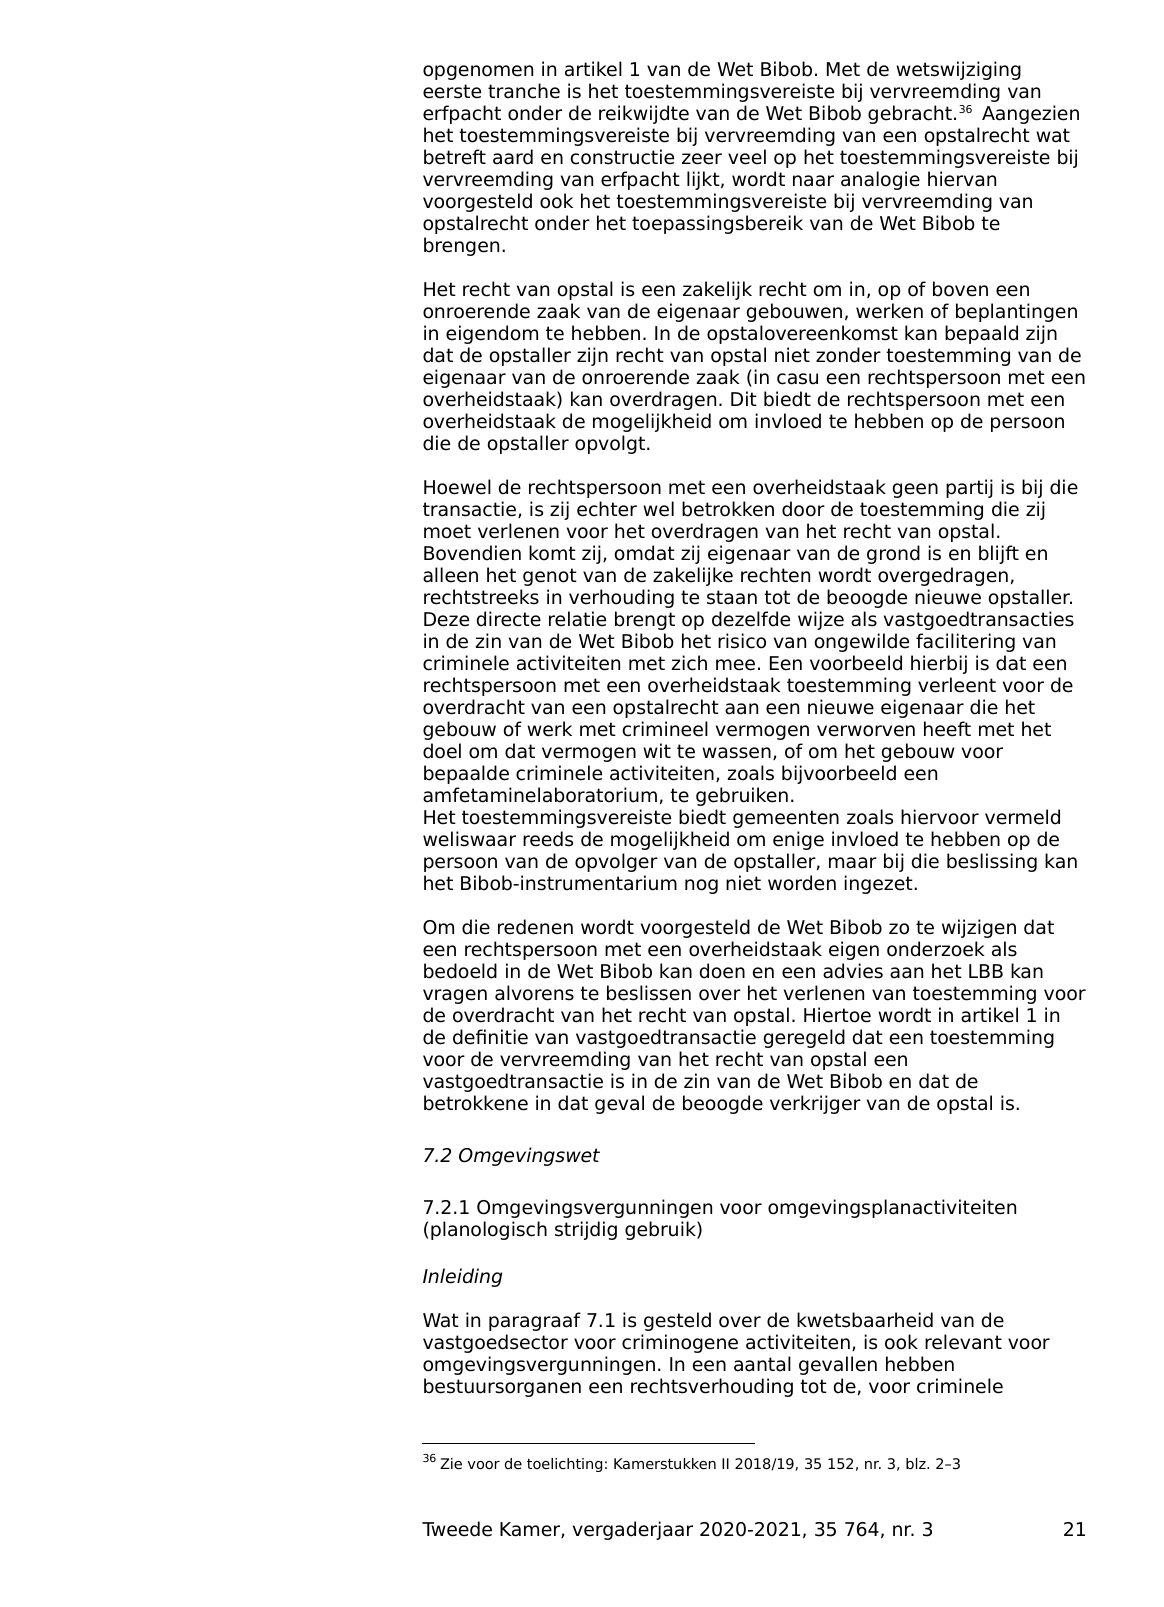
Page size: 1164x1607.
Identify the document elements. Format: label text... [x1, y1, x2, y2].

subtitle 7.2 Omgevingswet [422, 1145, 1087, 1167]
text Hoewel de rechtspersoon met een overheidstaak geen partij is bij die transactie, is zij echter wel betrokken door de toestemming die zij moet verlenen voor het overdragen van het recht van opstal. Bovendien komt zij, omdat zij eigenaar van de grond is en blijft en alleen het genot van de zakelijke rechten wordt overgedragen, rechtstreeks in verhouding te staan tot de beoogde nieuwe opstaller. Deze directe relatie brengt op dezelfde wijze als vastgoedtransacties in de zin van de Wet Bibob het risico van ongewilde facilitering van criminele activiteiten met zich mee. Een voorbeeld hierbij is dat een rechtspersoon met een overheidstaak toestemming verleent voor de overdracht van een opstalrecht aan een nieuwe eigenaar die het gebouw of werk met crimineel vermogen verworven heeft met het doel om dat vermogen wit te wassen, of om het gebouw voor bepaalde criminele activiteiten, zoals bijvoorbeeld een amfetaminelaboratorium, te gebruiken. [422, 477, 1087, 807]
text Het recht van opstal is een zakelijk recht om in, op of boven een onroerende zaak van de eigenaar gebouwen, werken of beplantingen in eigendom te hebben. In de opstalovereenkomst kan bepaald zijn dat de opstaller zijn recht van opstal niet zonder toestemming van de eigenaar van de onroerende zaak (in casu een rechtspersoon met een overheidstaak) kan overdragen. Dit biedt de rechtspersoon met een overheidstaak de mogelijkheid om invloed te hebben op de persoon die de opstaller opvolgt. [422, 279, 1087, 455]
text Het toestemmingsvereiste biedt gemeenten zoals hiervoor vermeld weliswaar reeds de mogelijkheid om enige invloed te hebben op de persoon van de opvolger van de opstaller, maar bij die beslissing kan het Bibob-instrumentarium nog niet worden ingezet. [422, 807, 1087, 895]
subtitle Inleiding [422, 1266, 1087, 1288]
text Wat in paragraaf 7.1 is gesteld over de kwetsbaarheid van de vastgoedsector voor criminogene activiteiten, is ook relevant voor omgevingsvergunningen. In een aantal gevallen hebben bestuursorganen een rechtsverhouding tot de, voor criminele [422, 1310, 1087, 1398]
text opgenomen in artikel 1 van de Wet Bibob. Met de wetswijziging eerste tranche is het toestemmingsvereiste bij vervreemding van erfpacht onder de reikwijdte van de Wet Bibob gebracht. Aangezien het toestemmingsvereiste bij vervreemding van een opstalrecht wat betreft aard en constructie zeer veel op het toestemmingsvereiste bij vervreemding van erfpacht lijkt, wordt naar analogie hiervan voorgesteld ook het toestemmingsvereiste bij vervreemding van opstalrecht onder het toepassingsbereik van de Wet Bibob te brengen. [422, 59, 1087, 257]
subtitle 7.2.1 Omgevingsvergunningen voor omgevingsplanactiviteiten (planologisch strijdig gebruik) [422, 1197, 1087, 1241]
text Om die redenen wordt voorgesteld de Wet Bibob zo te wijzigen dat een rechtspersoon met een overheidstaak eigen onderzoek als bedoeld in de Wet Bibob kan doen en een advies aan het LBB kan vragen alvorens te beslissen over het verlenen van toestemming voor de overdracht van het recht van opstal. Hiertoe wordt in artikel 1 in de definitie van vastgoedtransactie geregeld dat een toestemming voor de vervreemding van het recht van opstal een vastgoedtransactie is in de zin van de Wet Bibob en dat de betrokkene in dat geval de beoogde verkrijger van de opstal is. [422, 917, 1087, 1115]
text Zie voor de toelichting: Kamerstukken II 2018/19, 35 152, nr. 3, blz. 2–3 [422, 1452, 1087, 1474]
